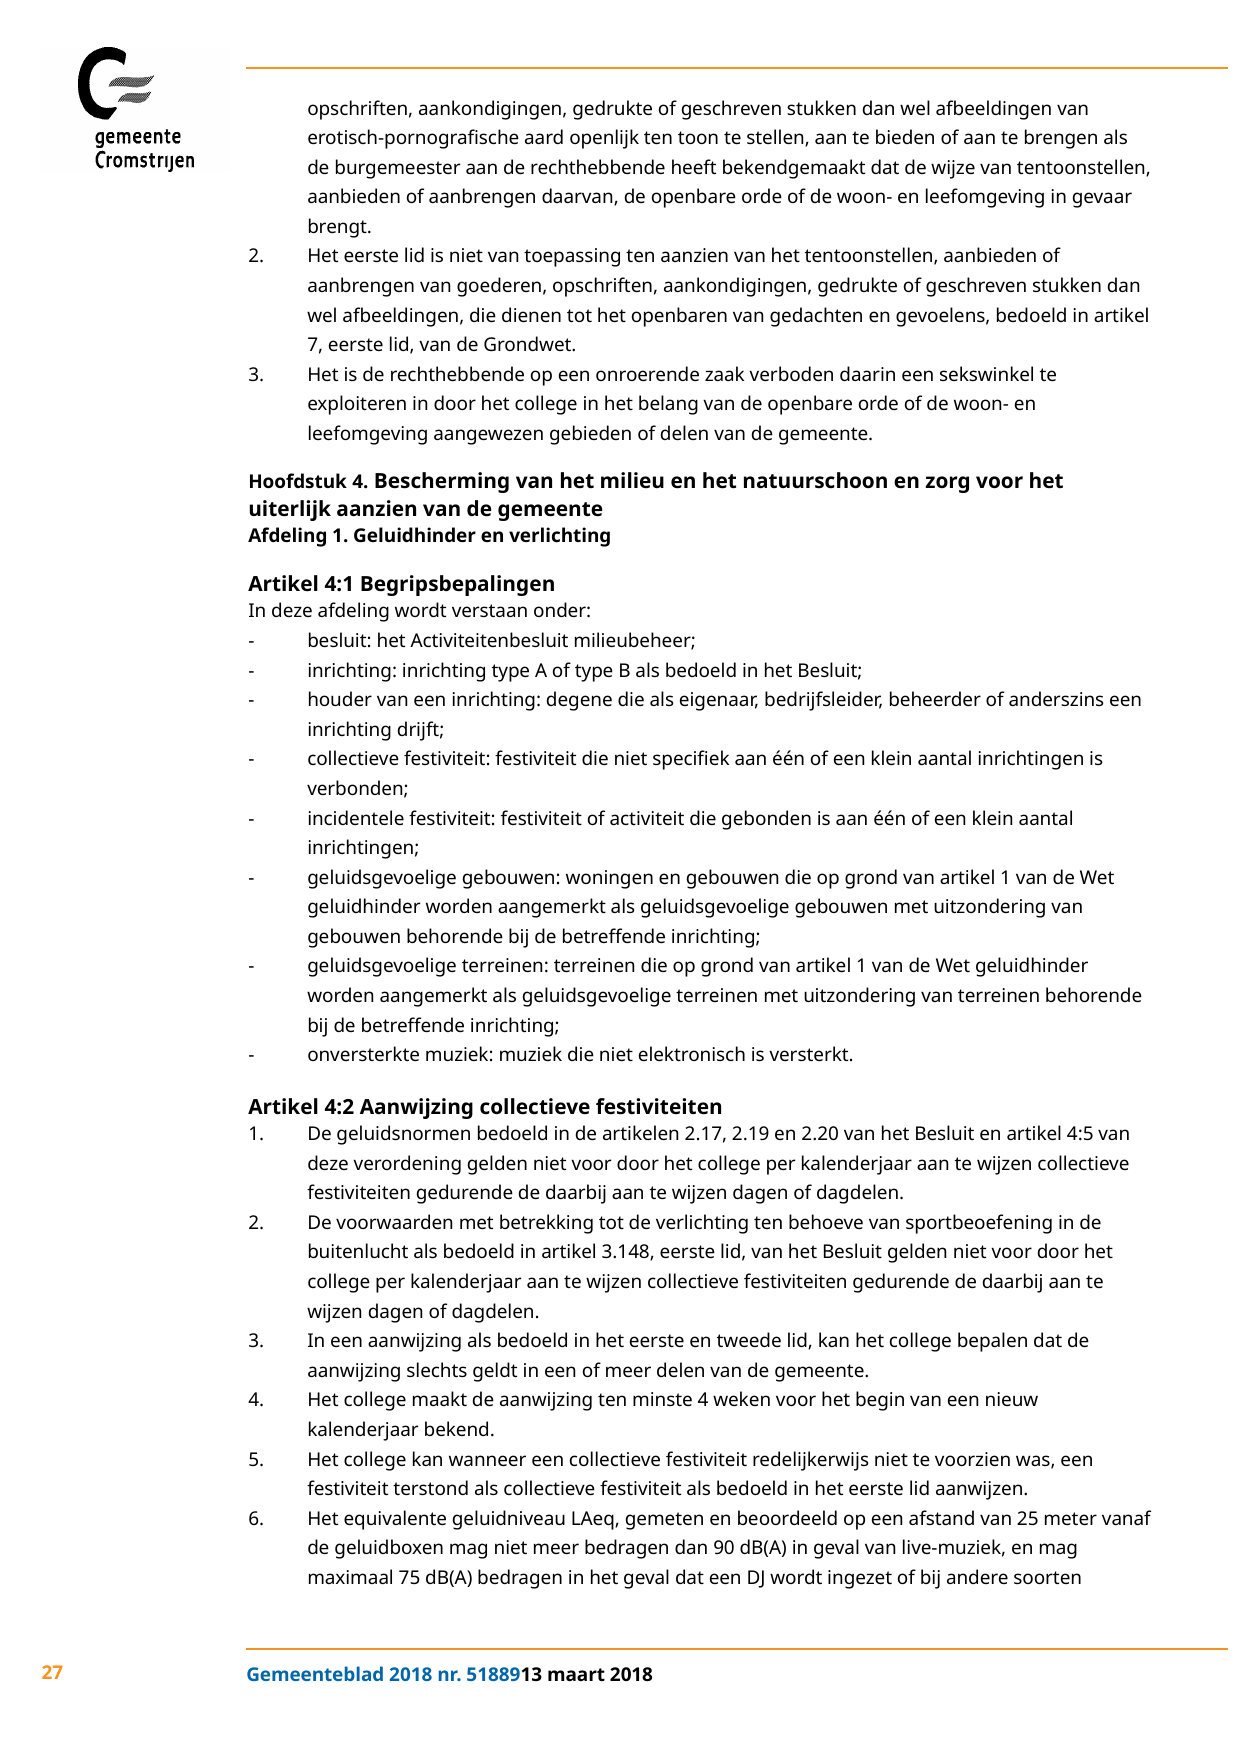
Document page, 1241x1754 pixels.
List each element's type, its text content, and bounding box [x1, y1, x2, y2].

text Afdeling 1. Geluidhinder en verlichting [248, 523, 1152, 548]
list besluit: het Activiteitenbesluit milieubeheer; [248, 627, 1152, 653]
text Artikel 4:2 Aanwijzing collectieve festiviteiten [248, 1092, 1152, 1120]
list incidentele festiviteit: festiviteit of activiteit die gebonden is aan één of een klein aantal inrichtingen; [248, 805, 1152, 860]
text Hoofdstuk 4. Bescherming van het milieu en het natuurschoon en zorg voor het uiterlijk aanzien van de gemeente [248, 466, 1152, 523]
list De voorwaarden met betrekking tot de verlichting ten behoeve van sportbeoefening in de buitenlucht als bedoeld in artikel 3.148, eerste lid, van het Besluit gelden niet voor door het college per kalenderjaar aan te wijzen collectieve festiviteiten gedurende de daarbij aan te wijzen dagen of dagdelen. [248, 1209, 1152, 1323]
list Het eerste lid is niet van toepassing ten aanzien van het tentoonstellen, aanbieden of aanbrengen van goederen, opschriften, aankondigingen, gedrukte of geschreven stukken dan wel afbeeldingen, die dienen tot het openbaren van gedachten en gevoelens, bedoeld in artikel 7, eerste lid, van de Grondwet. [248, 243, 1152, 357]
list In een aanwijzing als bedoeld in het eerste en tweede lid, kan het college bepalen dat de aanwijzing slechts geldt in een of meer delen van de gemeente. [248, 1327, 1152, 1383]
list houder van een inrichting: degene die als eigenaar, bedrijfsleider, beheerder of anderszins een inrichting drijft; [248, 686, 1152, 742]
picture [41, 47, 231, 172]
list Het college kan wanneer een collectieve festiviteit redelijkerwijs niet te voorzien was, een festiviteit terstond als collectieve festiviteit als bedoeld in het eerste lid aanwijzen. [248, 1446, 1152, 1501]
list geluidsgevoelige gebouwen: woningen en gebouwen die op grond van artikel 1 van de Wet geluidhinder worden aangemerkt als geluidsgevoelige gebouwen met uitzondering van gebouwen behorende bij de betreffende inrichting; [248, 864, 1152, 949]
list opschriften, aankondigingen, gedrukte of geschreven stukken dan wel afbeeldingen van erotisch-pornografische aard openlijk ten toon te stellen, aan te bieden of aan te brengen als de burgemeester aan de rechthebbende heeft bekendgemaakt dat de wijze van tentoonstellen, aanbieden of aanbrengen daarvan, de openbare orde of de woon- en leefomgeving in gevaar brengt. [248, 95, 1152, 239]
list geluidsgevoelige terreinen: terreinen die op grond van artikel 1 van de Wet geluidhinder worden aangemerkt als geluidsgevoelige terreinen met uitzondering van terreinen behorende bij de betreffende inrichting; [248, 953, 1152, 1038]
text Artikel 4:1 Begripsbepalingen [248, 569, 1152, 598]
list collectieve festiviteit: festiviteit die niet specifiek aan één of een klein aantal inrichtingen is verbonden; [248, 746, 1152, 801]
list onversterkte muziek: muziek die niet elektronisch is versterkt. [248, 1041, 1152, 1067]
list Het equivalente geluidniveau LAeq, gemeten en beoordeeld op een afstand van 25 meter vanaf de geluidboxen mag niet meer bedragen dan 90 dB(A) in geval van live-muziek, en mag maximaal 75 dB(A) bedragen in het geval dat een DJ wordt ingezet of bij andere soorten [248, 1505, 1152, 1590]
list Het is de rechthebbende op een onroerende zaak verboden daarin een sekswinkel te exploiteren in door het college in het belang van de openbare orde of de woon- en leefomgeving aangewezen gebieden of delen van de gemeente. [248, 361, 1152, 446]
list De geluidsnormen bedoeld in de artikelen 2.17, 2.19 en 2.20 van het Besluit en artikel 4:5 van deze verordening gelden niet voor door het college per kalenderjaar aan te wijzen collectieve festiviteiten gedurende de daarbij aan te wijzen dagen of dagdelen. [248, 1120, 1152, 1205]
text In deze afdeling wordt verstaan onder: [248, 598, 1152, 623]
list Het college maakt de aanwijzing ten minste 4 weken voor het begin van een nieuw kalenderjaar bekend. [248, 1387, 1152, 1442]
list inrichting: inrichting type A of type B als bedoeld in het Besluit; [248, 657, 1152, 683]
